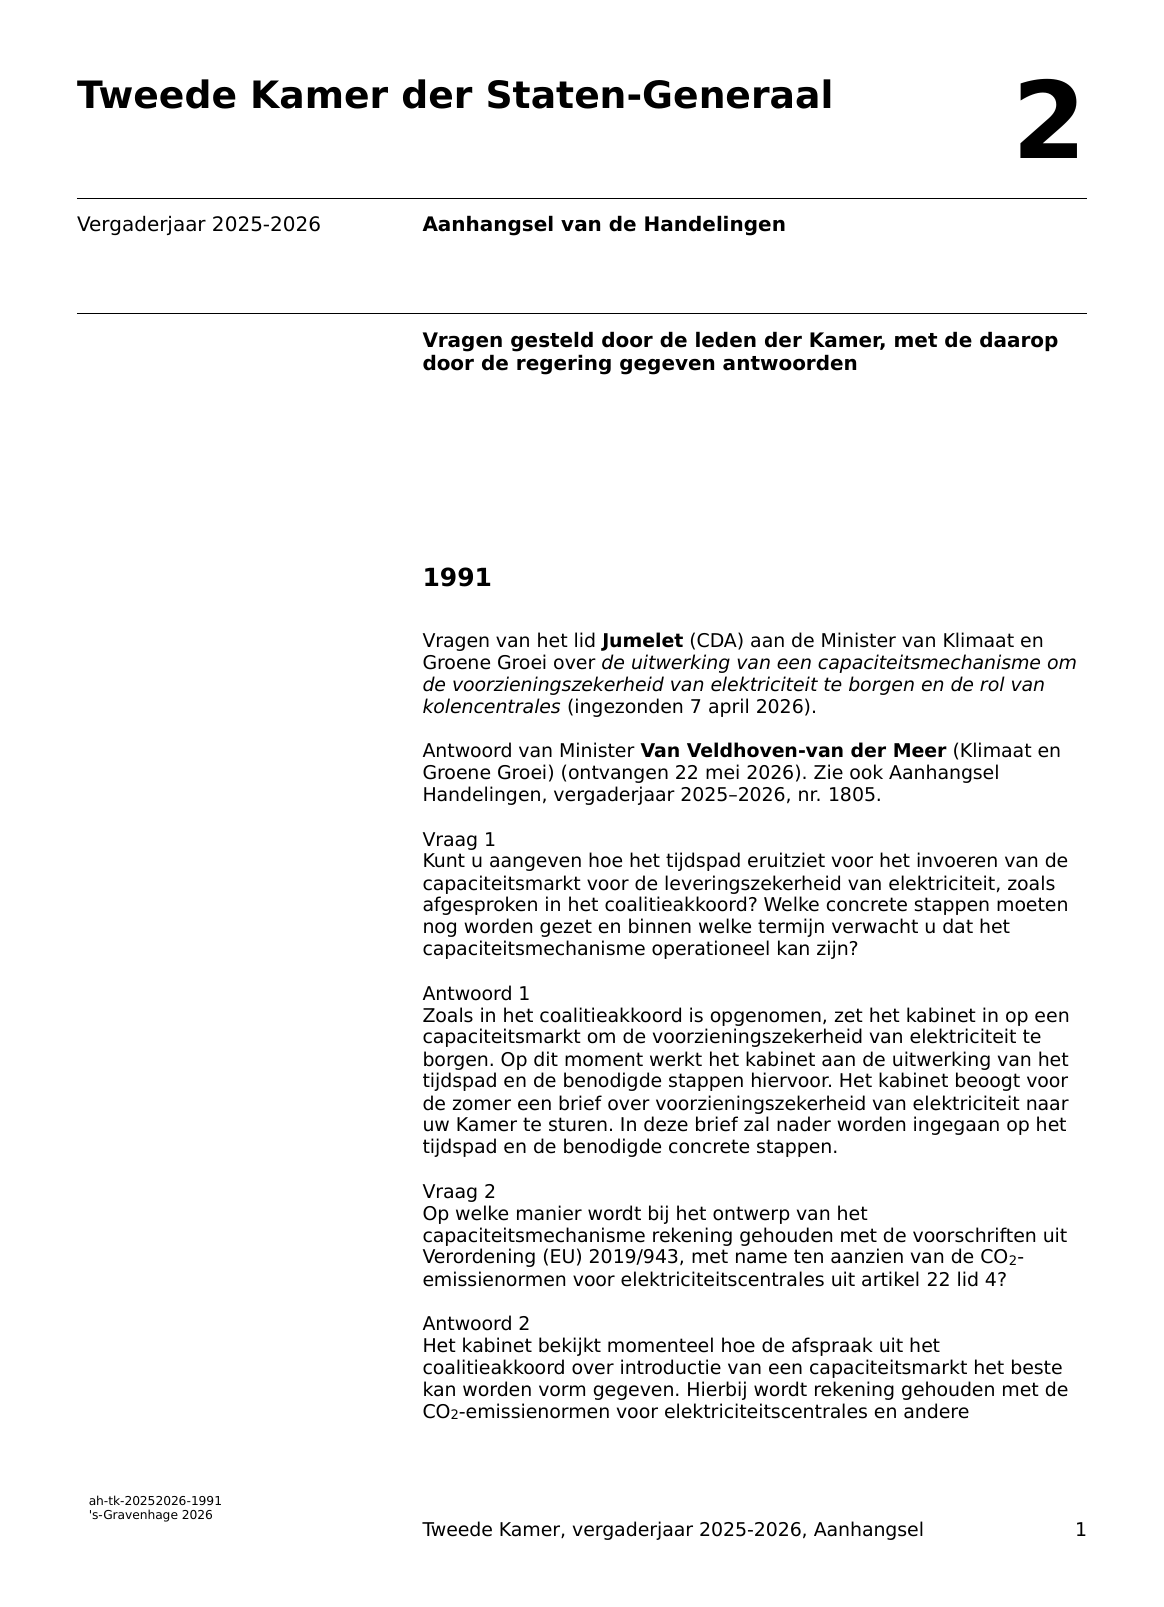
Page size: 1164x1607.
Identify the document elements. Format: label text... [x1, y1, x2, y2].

table_cell Aanhangsel van de Handelingen [422, 199, 1087, 313]
text Vragen van het lid Jumelet (CDA) aan de Minister van Klimaat en Groene Groei over de uitwerking van een capaciteitsmechanisme om de voorzieningszekerheid van elektriciteit te borgen en de rol van kolencentrales (ingezonden 7 april 2026). [422, 630, 1087, 718]
text Kunt u aangeven hoe het tijdspad eruitziet voor het invoeren van de capaciteitsmarkt voor de leveringszekerheid van elektriciteit, zoals afgesproken in het coalitieakkoord? Welke concrete stappen moeten nog worden gezet en binnen welke termijn verwacht u dat het capaciteitsmechanisme operationeel kan zijn? [422, 850, 1087, 960]
text 1991 [422, 563, 1087, 592]
text Antwoord 2 [422, 1313, 1087, 1334]
text Het kabinet bekijkt momenteel hoe de afspraak uit het coalitieakkoord over introductie van een capaciteitsmarkt het beste kan worden vorm gegeven. Hierbij wordt rekening gehouden met de CO2-emissienormen voor elektriciteitscentrales en andere [422, 1334, 1087, 1422]
text Op welke manier wordt bij het ontwerp van het capaciteitsmechanisme rekening gehouden met de voorschriften uit Verordening (EU) 2019/943, met name ten aanzien van de CO2-emissienormen voor elektriciteitscentrales uit artikel 22 lid 4? [422, 1202, 1087, 1290]
text Antwoord van Minister Van Veldhoven-van der Meer (Klimaat en Groene Groei) (ontvangen 22 mei 2026). Zie ook Aanhangsel Handelingen, vergaderjaar 2025–2026, nr. 1805. [422, 740, 1087, 806]
table_cell [77, 314, 422, 375]
text Antwoord 1 [422, 982, 1087, 1004]
table_cell Vergaderjaar 2025-2026 [77, 199, 422, 313]
table_header 2 [886, 59, 1087, 198]
text 's-Gravenhage 2026 [88, 1508, 323, 1522]
table_header Tweede Kamer der Staten-Generaal [77, 59, 886, 198]
text Vraag 2 [422, 1181, 1087, 1202]
text Zoals in het coalitieakkoord is opgenomen, zet het kabinet in op een capaciteitsmarkt om de voorzieningszekerheid van elektriciteit te borgen. Op dit moment werkt het kabinet aan de uitwerking van het tijdspad en de benodigde stappen hiervoor. Het kabinet beoogt voor de zomer een brief over voorzieningszekerheid van elektriciteit naar uw Kamer te sturen. In deze brief zal nader worden ingegaan op het tijdspad en de benodigde concrete stappen. [422, 1004, 1087, 1158]
text Vraag 1 [422, 828, 1087, 850]
table_cell Vragen gesteld door de leden der Kamer, met de daarop door de regering gegeven antwoorden [422, 314, 1087, 375]
text ah-tk-20252026-1991 [88, 1494, 323, 1508]
